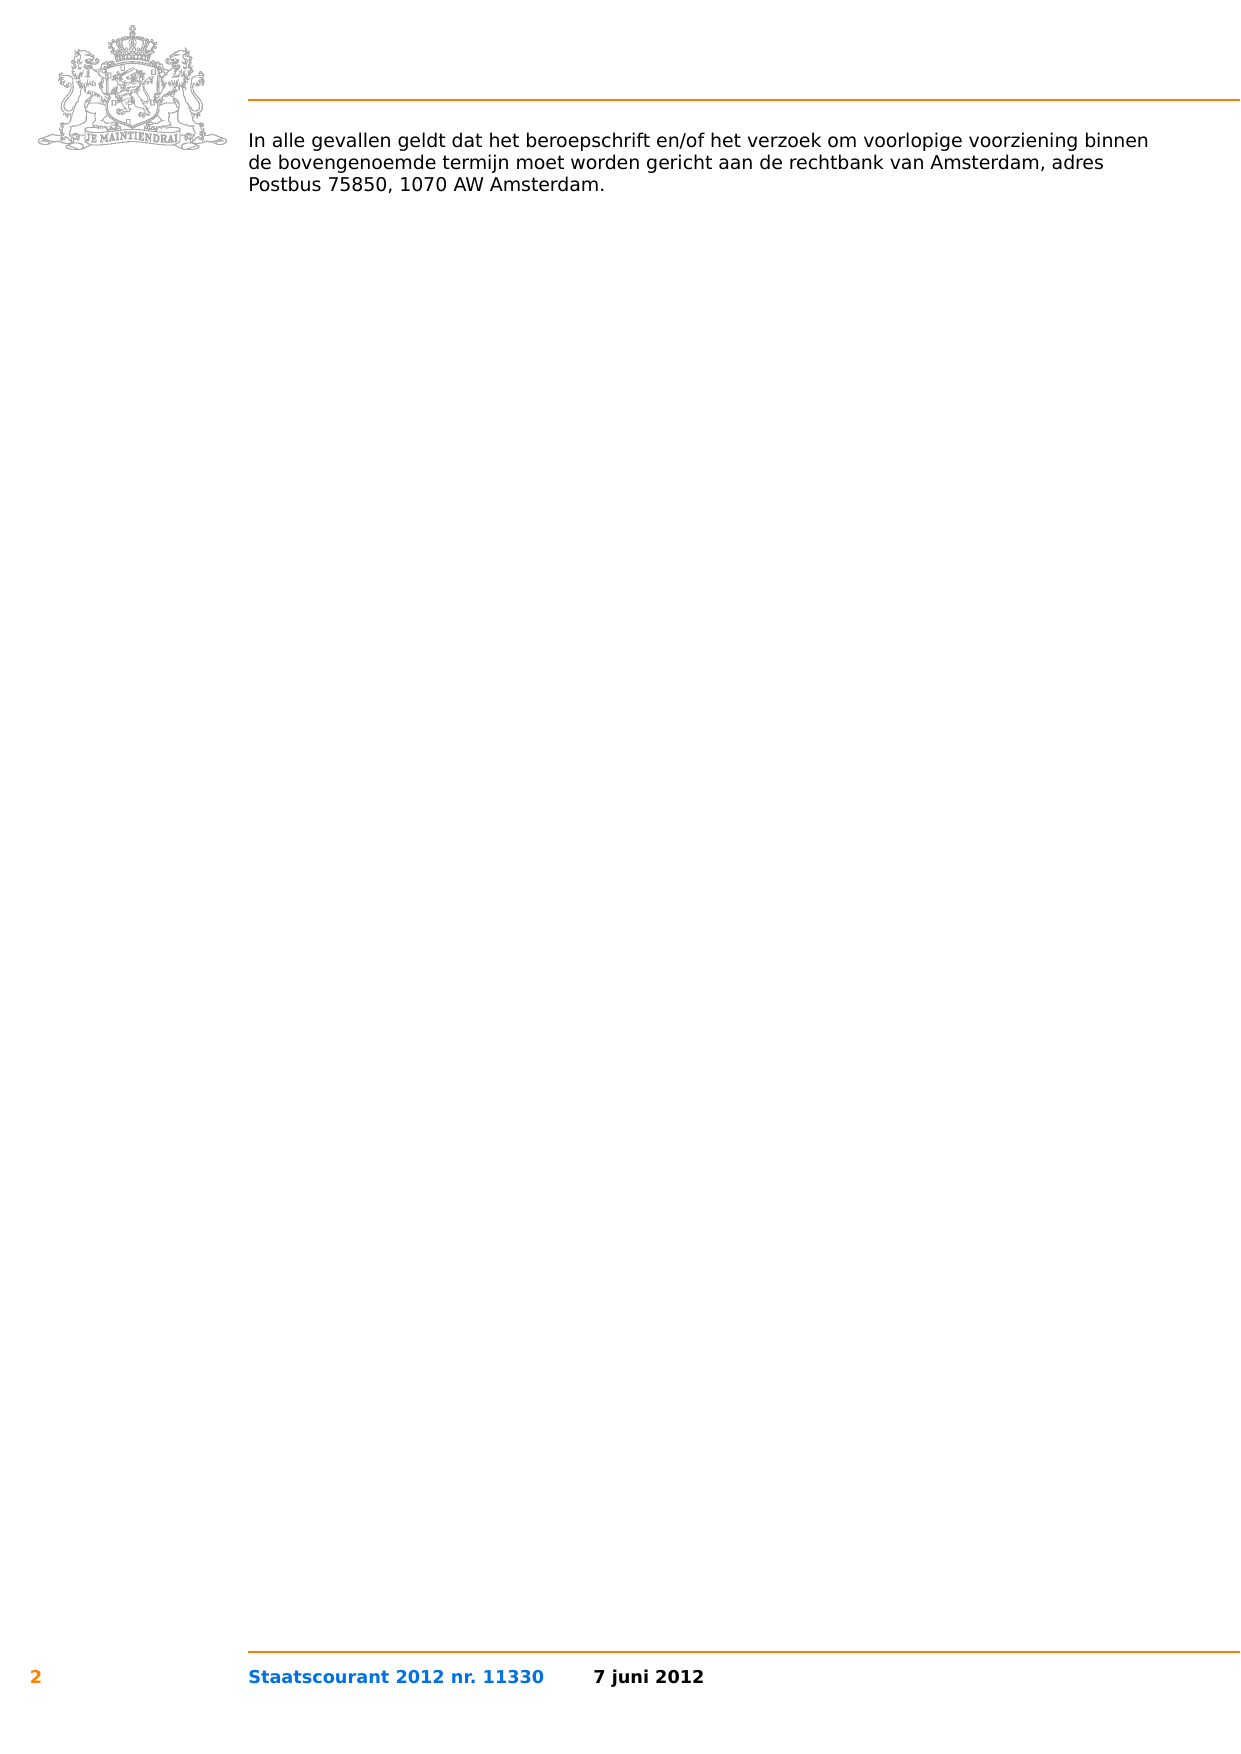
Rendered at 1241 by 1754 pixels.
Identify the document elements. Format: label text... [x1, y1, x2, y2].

text In alle gevallen geldt dat het beroepschrift en/of het verzoek om voorlopige voorziening binnen de bovengenoemde termijn moet worden gericht aan de rechtbank van Amsterdam, adres Postbus 75850, 1070 AW Amsterdam. [248, 130, 1163, 196]
picture [38, 25, 227, 150]
